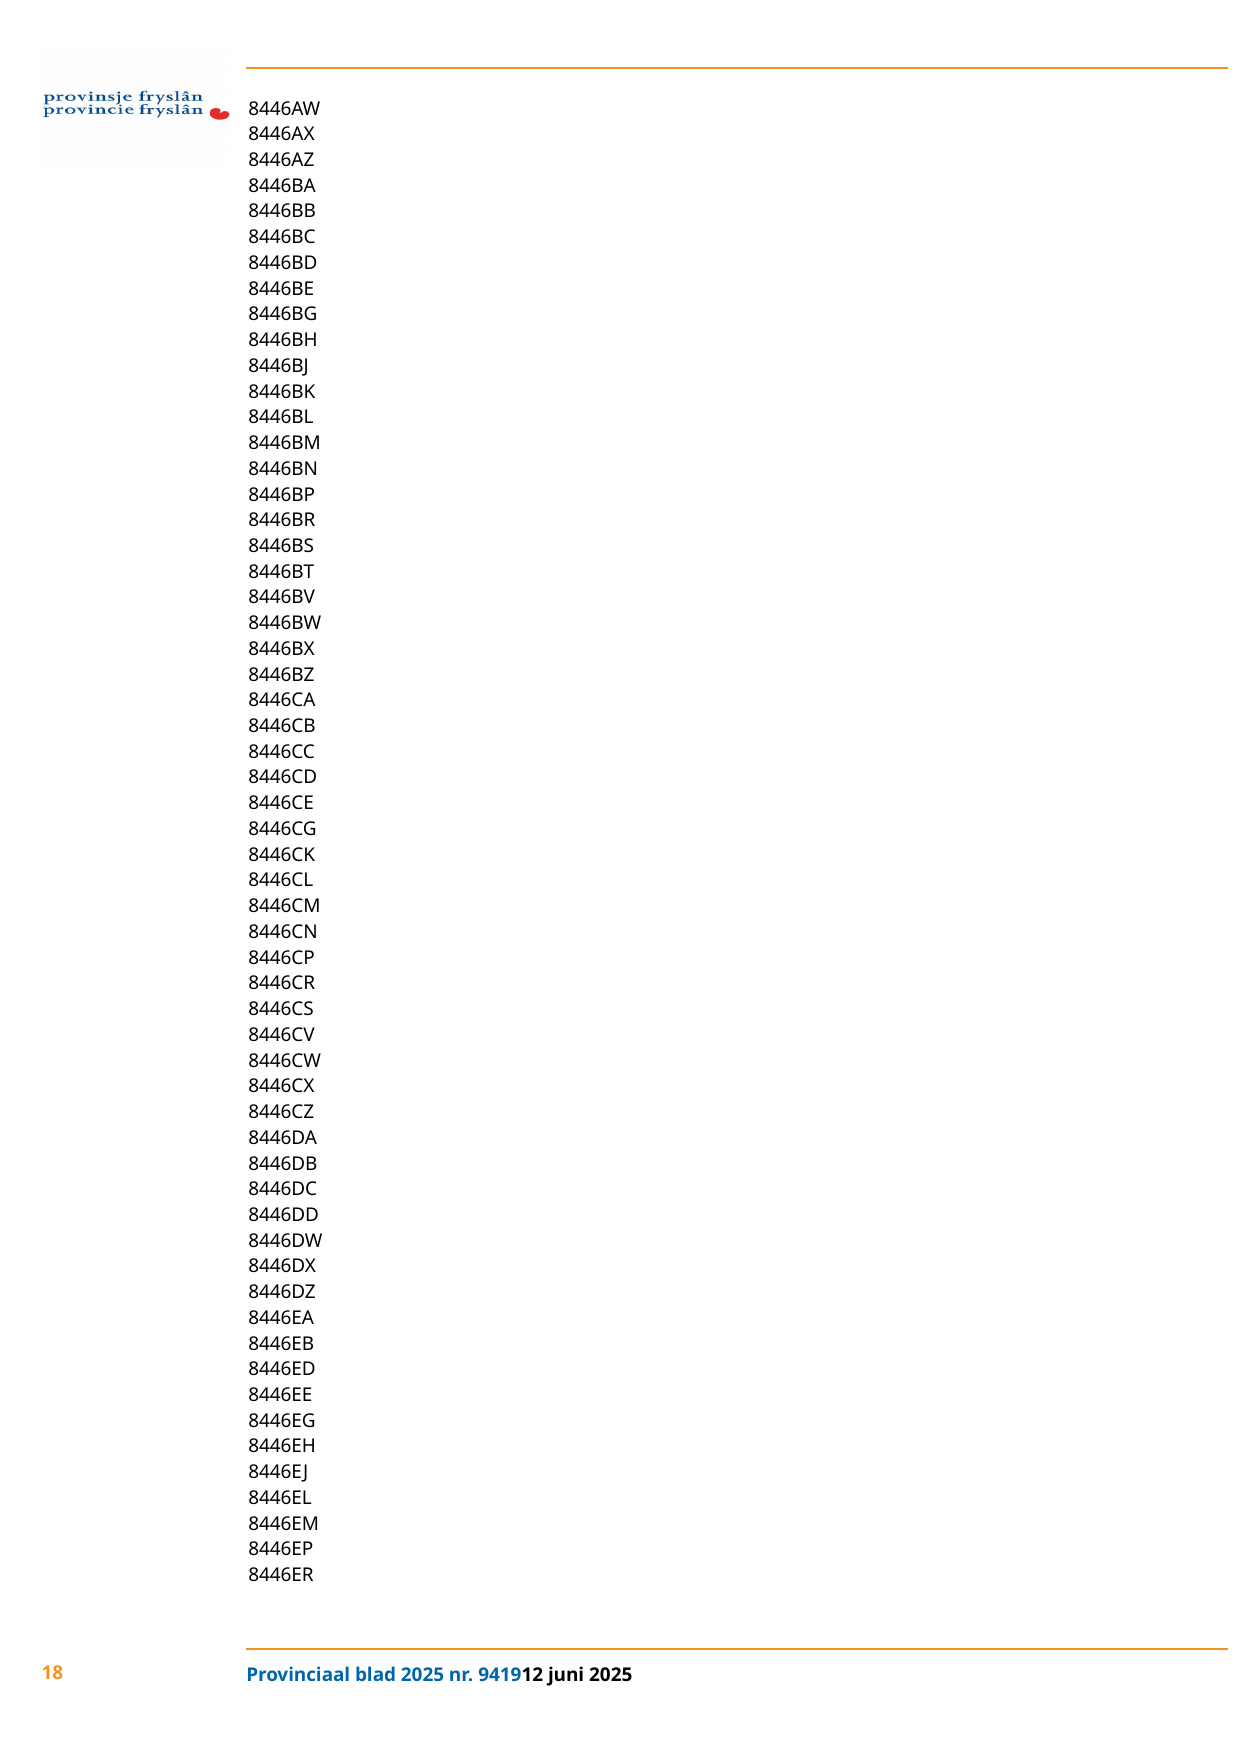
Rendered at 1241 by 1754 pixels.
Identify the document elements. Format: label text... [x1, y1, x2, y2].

table_cell 8446BB [248, 198, 1152, 223]
table_cell 8446DB [248, 1150, 1152, 1175]
table_cell 8446CD [248, 764, 1152, 789]
table_cell 8446EH [248, 1433, 1152, 1458]
table_cell 8446BA [248, 172, 1152, 198]
table_cell 8446BM [248, 429, 1152, 455]
table_cell 8446AZ [248, 146, 1152, 172]
table_cell 8446BE [248, 275, 1152, 301]
table_cell 8446CS [248, 995, 1152, 1021]
table_cell 8446EM [248, 1510, 1152, 1536]
picture [41, 47, 231, 172]
table_cell 8446BD [248, 249, 1152, 275]
table_cell 8446ED [248, 1356, 1152, 1381]
table_cell 8446BR [248, 506, 1152, 532]
table_cell 8446EL [248, 1484, 1152, 1510]
table_cell 8446CW [248, 1047, 1152, 1072]
table_cell 8446CG [248, 815, 1152, 841]
table_cell 8446AX [248, 121, 1152, 146]
table_cell 8446BW [248, 609, 1152, 635]
table_cell 8446DZ [248, 1278, 1152, 1304]
table_cell 8446DW [248, 1227, 1152, 1253]
table_cell 8446EA [248, 1304, 1152, 1330]
table_cell 8446BP [248, 481, 1152, 506]
table_cell 8446CM [248, 893, 1152, 918]
table_cell 8446EJ [248, 1459, 1152, 1484]
table_cell 8446CB [248, 712, 1152, 738]
table_cell 8446AW [248, 95, 1152, 121]
table_cell 8446BX [248, 635, 1152, 661]
table_cell 8446EE [248, 1381, 1152, 1407]
table_cell 8446EG [248, 1407, 1152, 1433]
table_cell 8446DX [248, 1253, 1152, 1278]
table_cell 8446CC [248, 738, 1152, 764]
table_cell 8446BV [248, 584, 1152, 609]
table_cell 8446CV [248, 1021, 1152, 1047]
table_cell 8446BS [248, 532, 1152, 558]
table_cell 8446CR [248, 970, 1152, 995]
table_cell 8446CA [248, 687, 1152, 712]
table_cell 8446DD [248, 1201, 1152, 1227]
table_cell 8446BH [248, 326, 1152, 352]
table_cell 8446EB [248, 1330, 1152, 1356]
table_cell 8446BZ [248, 661, 1152, 687]
table_cell 8446BG [248, 301, 1152, 326]
table_cell 8446BL [248, 404, 1152, 429]
table_cell 8446EP [248, 1536, 1152, 1561]
table_cell 8446CP [248, 944, 1152, 969]
table_cell 8446BT [248, 558, 1152, 584]
table_cell 8446BC [248, 224, 1152, 249]
table_cell 8446CZ [248, 1098, 1152, 1124]
table_cell 8446BJ [248, 352, 1152, 378]
table_cell 8446CL [248, 867, 1152, 892]
table_cell 8446CX [248, 1073, 1152, 1098]
table_cell 8446BK [248, 378, 1152, 403]
table_cell 8446ER [248, 1561, 1152, 1587]
table_cell 8446CN [248, 918, 1152, 944]
table_cell 8446BN [248, 455, 1152, 481]
table_cell 8446CK [248, 841, 1152, 867]
table_cell 8446DA [248, 1124, 1152, 1150]
table_cell 8446CE [248, 790, 1152, 815]
table_cell 8446DC [248, 1175, 1152, 1201]
